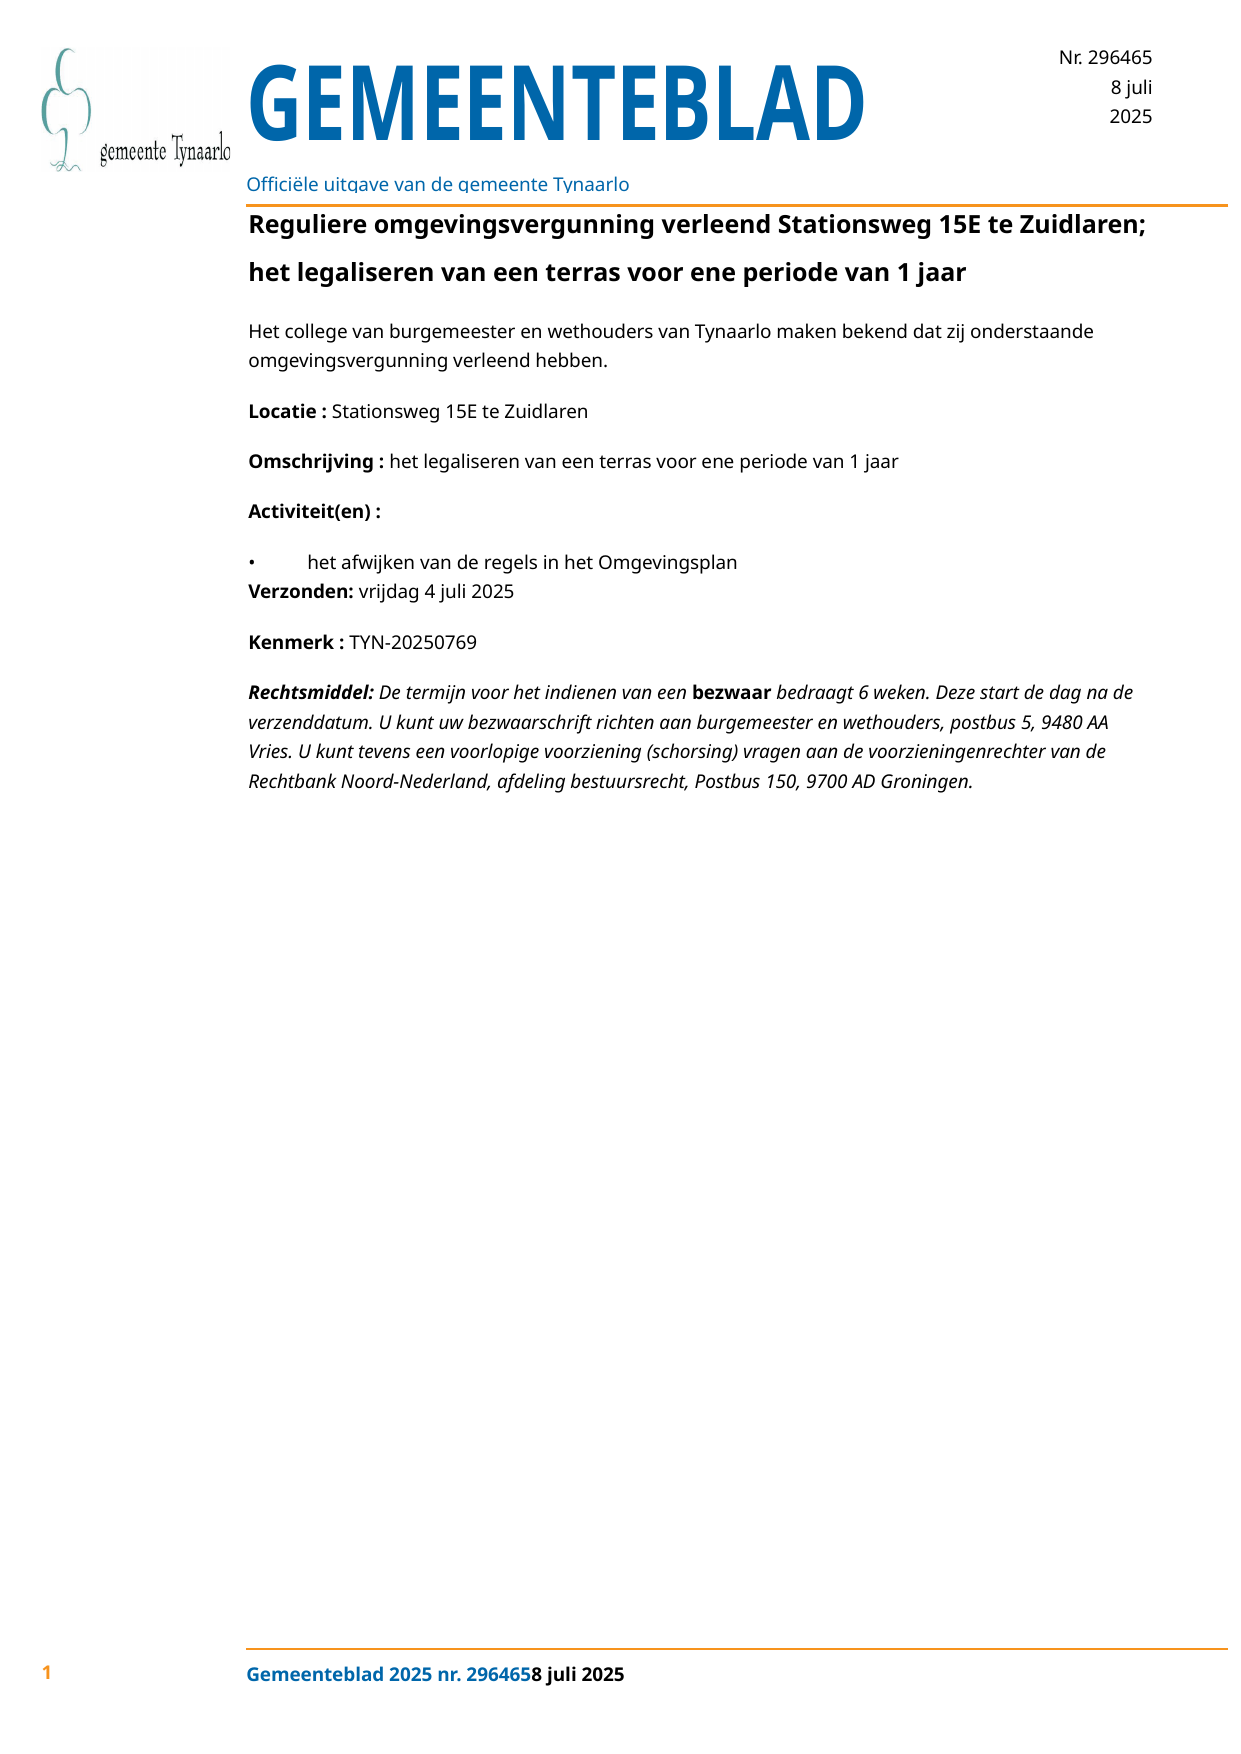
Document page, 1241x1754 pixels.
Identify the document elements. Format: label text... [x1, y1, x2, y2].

picture [41, 47, 231, 172]
text Het college van burgemeester en wethouders van Tynaarlo maken bekend dat zij onderstaande omgevingsvergunning verleend hebben. [248, 318, 1152, 373]
text Locatie : Stationsweg 15E te Zuidlaren [248, 398, 1152, 424]
text Kenmerk : TYN-20250769 [248, 629, 1152, 655]
text Verzonden: vrijdag 4 juli 2025 [248, 579, 1152, 604]
text Rechtsmiddel: De termijn voor het indienen van een bezwaar bedraagt 6 weken. Deze start de dag na de verzenddatum. U kunt uw bezwaarschrift richten aan burgemeester en wethouders, postbus 5, 9480 AA Vries. U kunt tevens een voorlopige voorziening (schorsing) vragen aan de voorzieningenrechter van de Rechtbank Noord-Nederland, afdeling bestuursrecht, Postbus 150, 9700 AD Groningen. [248, 679, 1152, 794]
text Reguliere omgevingsvergunning verleend Stationsweg 15E te Zuidlaren; het legaliseren van een terras voor ene periode van 1 jaar [248, 207, 1152, 288]
text Omschrijving : het legaliseren van een terras voor ene periode van 1 jaar [248, 448, 1152, 474]
list het afwijken van de regels in het Omgevingsplan [248, 549, 1152, 575]
text Activiteit(en) : [248, 499, 1152, 524]
